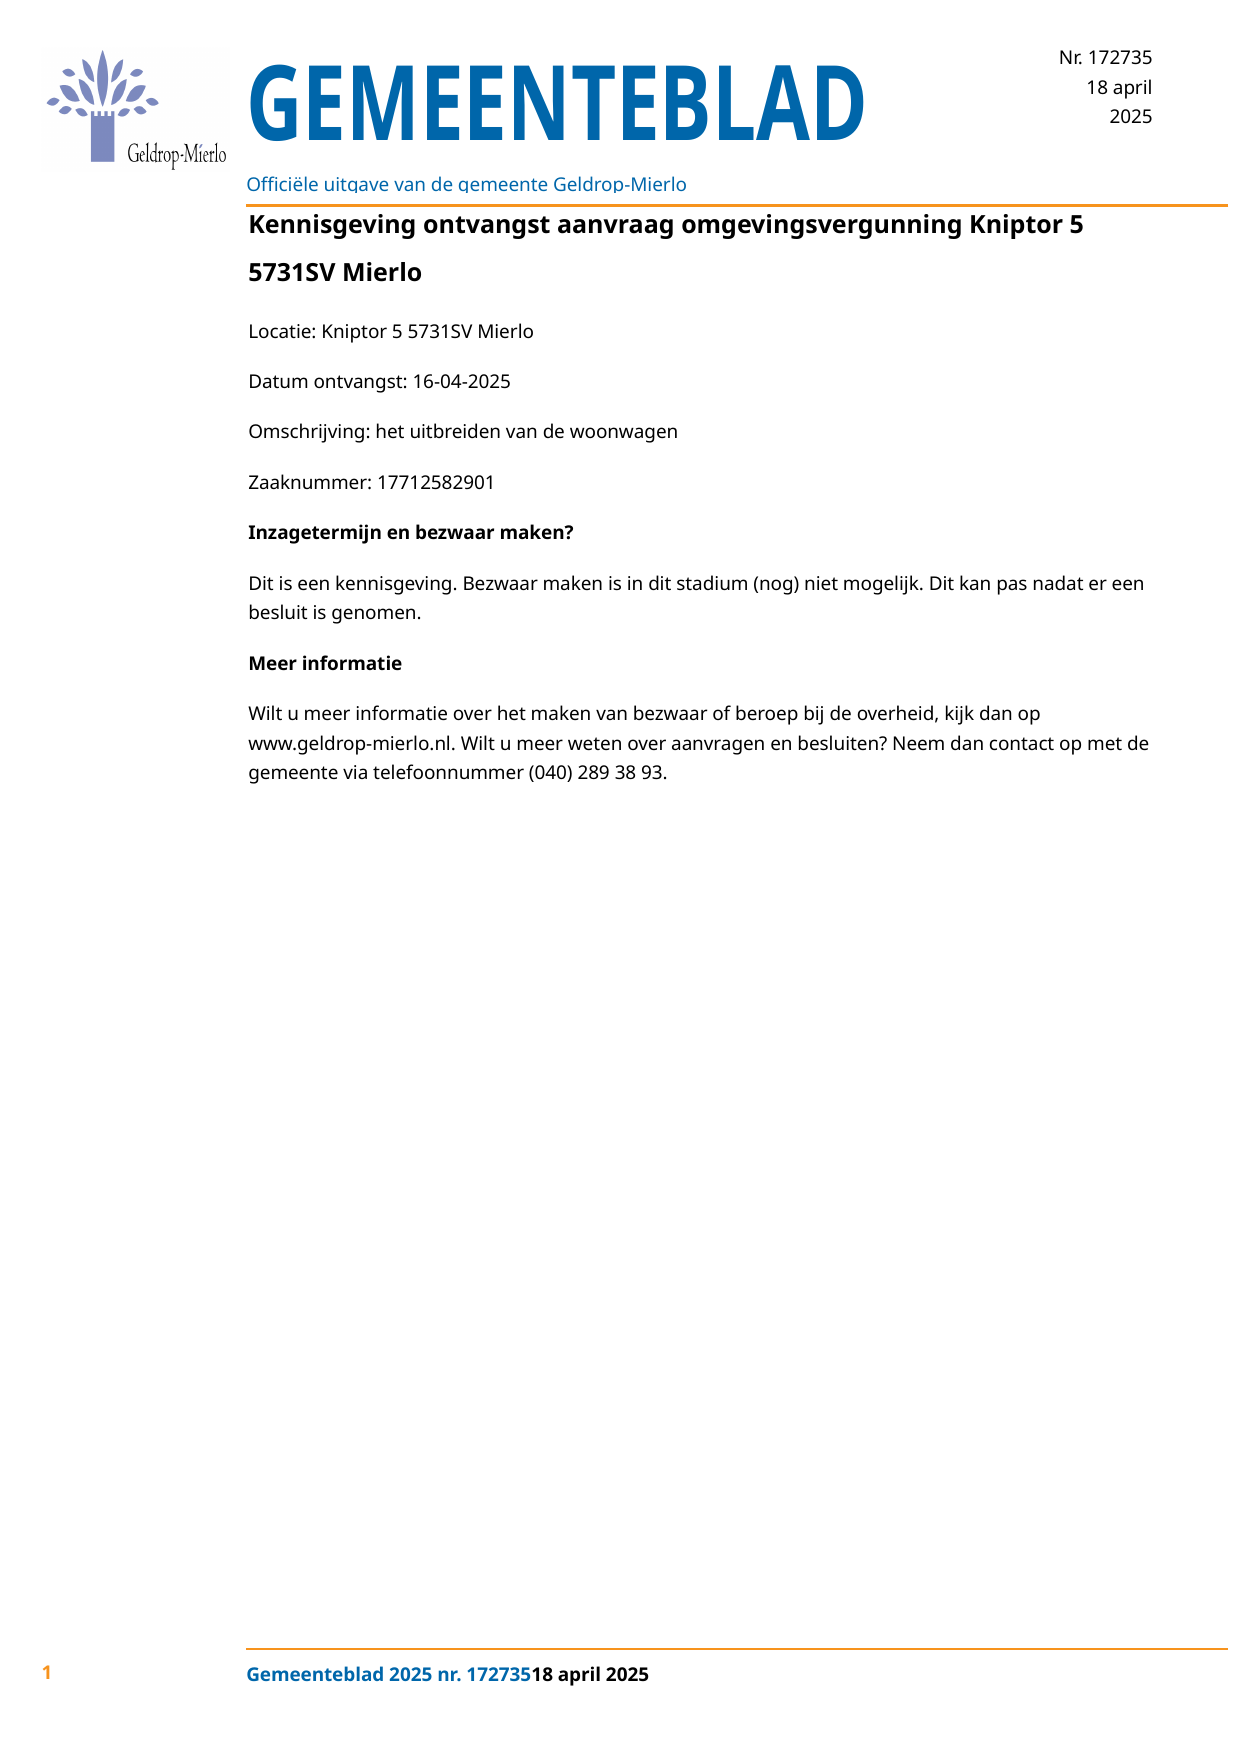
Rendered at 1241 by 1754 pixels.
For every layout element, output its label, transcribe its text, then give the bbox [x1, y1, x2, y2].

text Datum ontvangst: 16-04-2025 [248, 368, 1152, 394]
text Zaaknummer: 17712582901 [248, 469, 1152, 495]
text Omschrijving: het uitbreiden van de woonwagen [248, 419, 1152, 444]
text Locatie: Kniptor 5 5731SV Mierlo [248, 318, 1152, 344]
text Dit is een kennisgeving. Bezwaar maken is in dit stadium (nog) niet mogelijk. Dit kan pas nadat er een besluit is genomen. [248, 570, 1152, 625]
picture [41, 47, 231, 172]
text Inzagetermijn en bezwaar maken? [248, 519, 1152, 545]
text Kennisgeving ontvangst aanvraag omgevingsvergunning Kniptor 5 5731SV Mierlo [248, 207, 1152, 288]
text Meer informatie [248, 650, 1152, 676]
text Wilt u meer informatie over het maken van bezwaar of beroep bij de overheid, kijk dan op www.geldrop-mierlo.nl. Wilt u meer weten over aanvragen en besluiten? Neem dan contact op met de gemeente via telefoonnummer (040) 289 38 93. [248, 700, 1152, 785]
